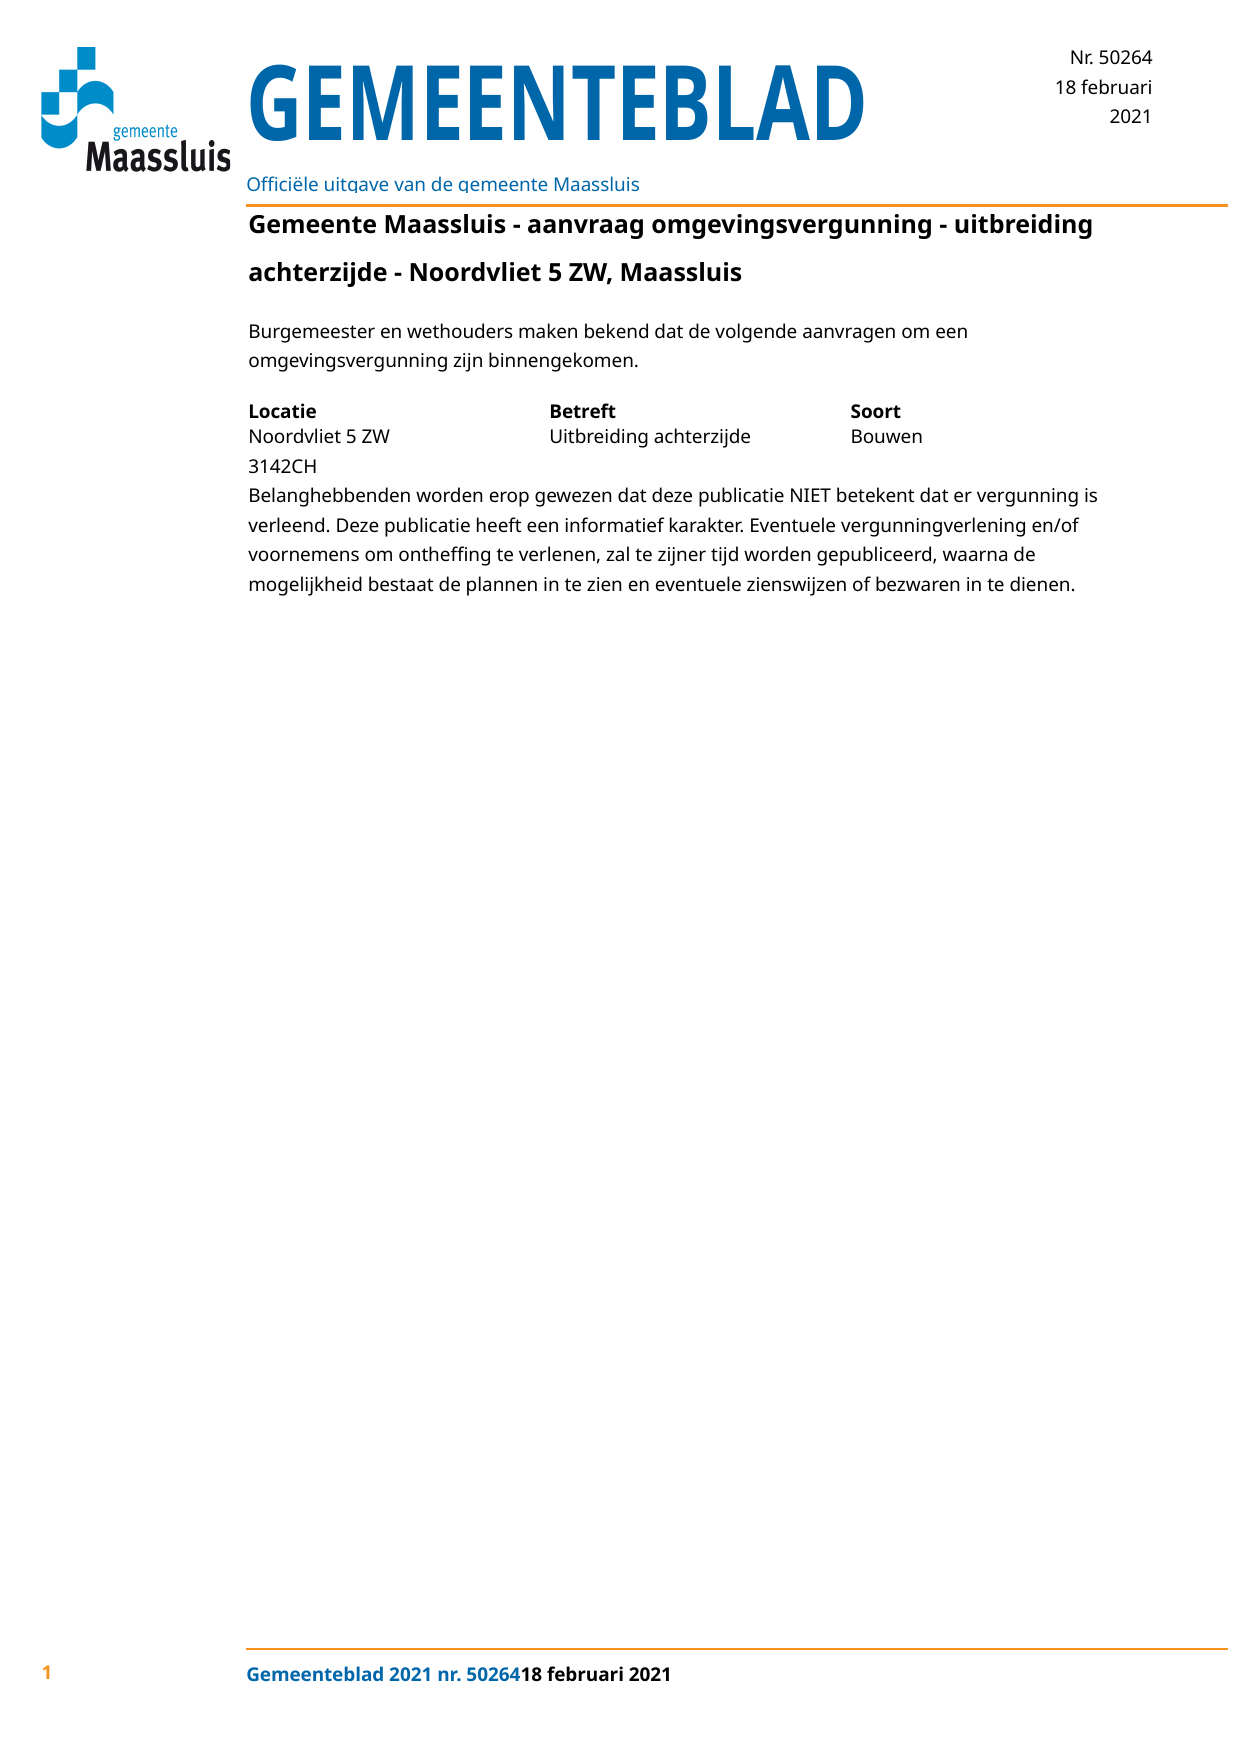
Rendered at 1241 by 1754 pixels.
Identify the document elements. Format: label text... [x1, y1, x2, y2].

table_cell Bouwen [850, 424, 1152, 479]
picture [41, 47, 231, 172]
text Belanghebbenden worden erop gewezen dat deze publicatie NIET betekent dat er vergunning is verleend. Deze publicatie heeft een informatief karakter. Eventuele vergunningverlening en/of voornemens om ontheffing te verlenen, zal te zijner tijd worden gepubliceerd, waarna de mogelijkheid bestaat de plannen in te zien en eventuele zienswijzen of bezwaren in te dienen. [248, 482, 1152, 597]
table_header Locatie [248, 398, 549, 424]
table_header Betreft [549, 398, 850, 424]
table_cell Noordvliet 5 ZW 3142CH [248, 424, 549, 479]
text Burgemeester en wethouders maken bekend dat de volgende aanvragen om een omgevingsvergunning zijn binnengekomen. [248, 318, 1152, 373]
table_header Soort [850, 398, 1152, 424]
picture [41, 47, 77, 92]
table_cell Uitbreiding achterzijde [549, 424, 850, 479]
text Gemeente Maassluis - aanvraag omgevingsvergunning - uitbreiding achterzijde - Noordvliet 5 ZW, Maassluis [248, 207, 1152, 288]
